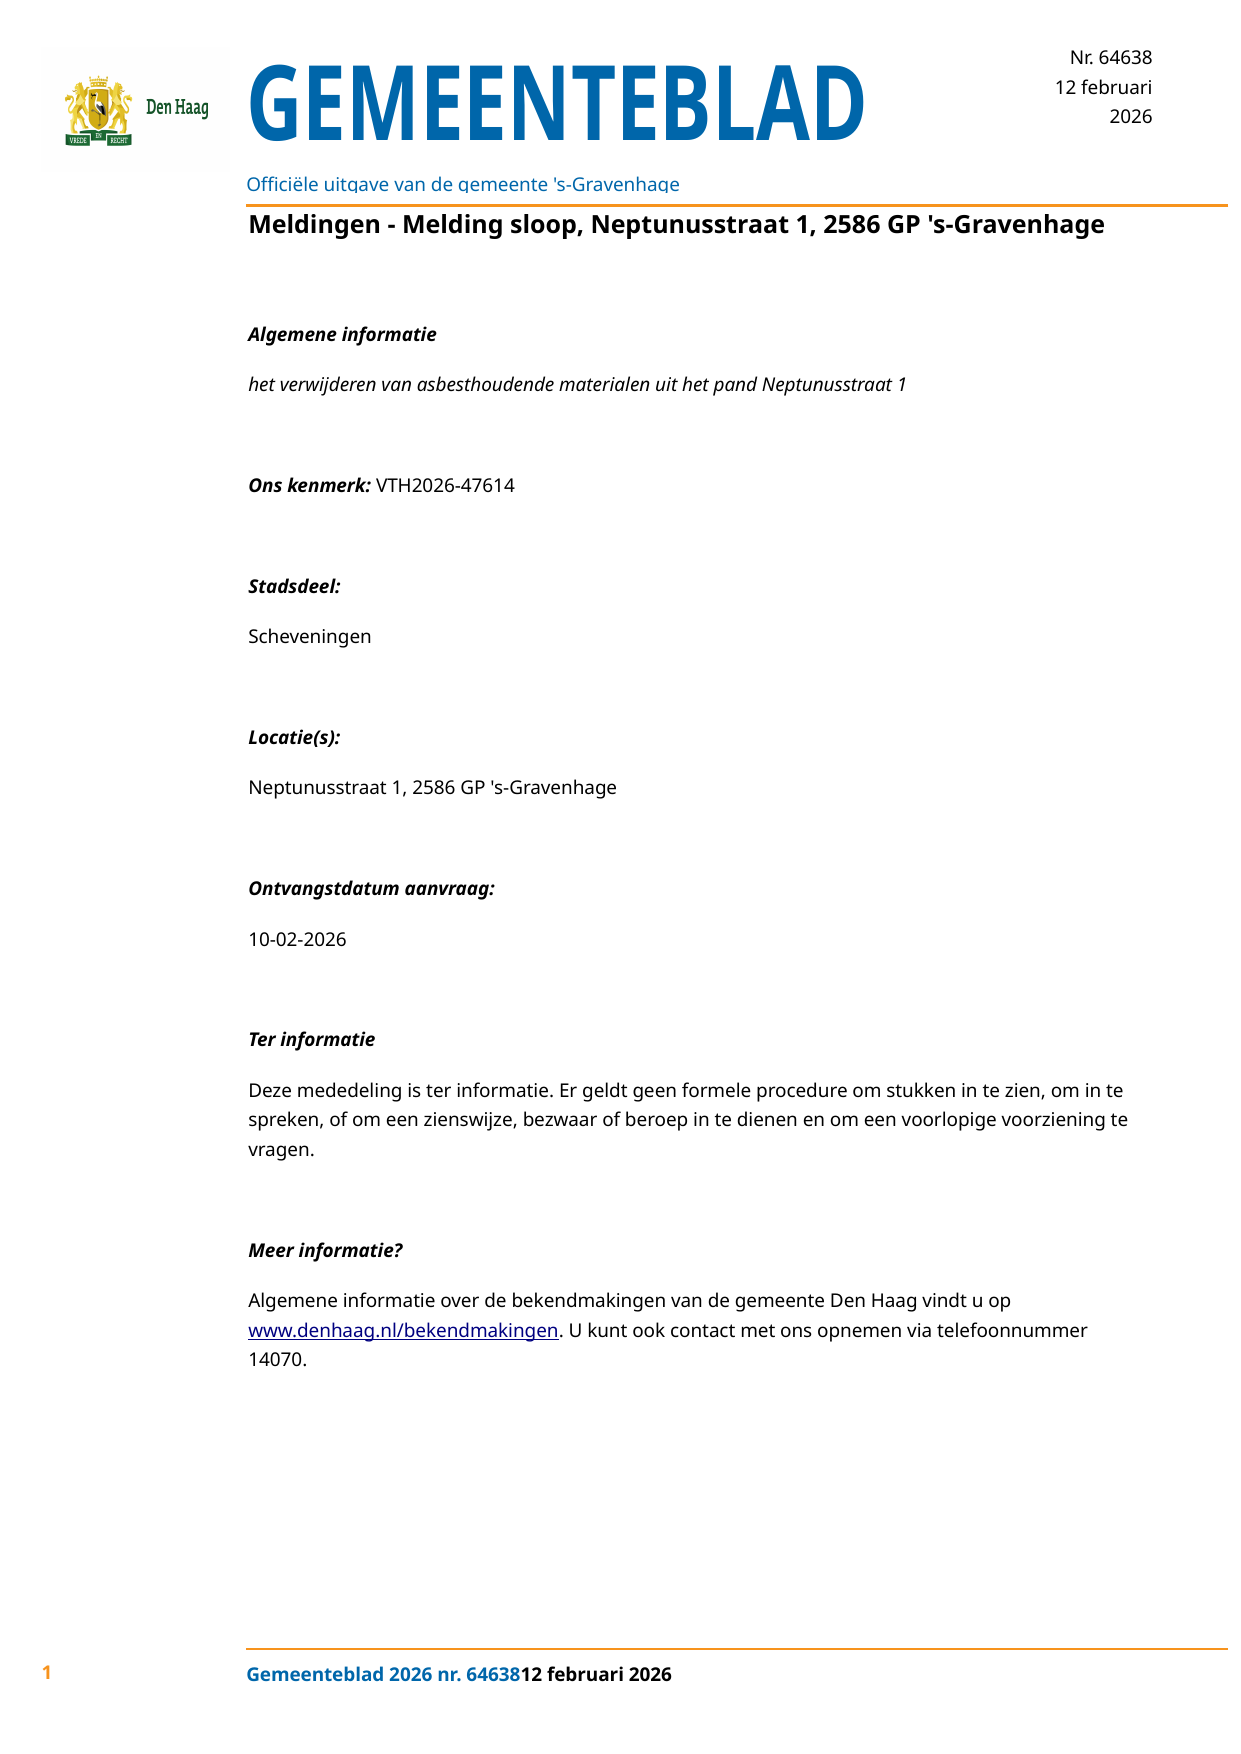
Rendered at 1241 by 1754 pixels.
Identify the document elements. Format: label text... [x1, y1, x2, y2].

text Deze mededeling is ter informatie. Er geldt geen formele procedure om stukken in te zien, om in te spreken, of om een zienswijze, bezwaar of beroep in te dienen en om een voorlopige voorziening te vragen. [248, 1077, 1152, 1162]
text Ontvangstdatum aanvraag: [248, 875, 1152, 901]
text Ter informatie [248, 1027, 1152, 1052]
text Algemene informatie over de bekendmakingen van de gemeente Den Haag vindt u op www.denhaag.nl/bekendmakingen. U kunt ook contact met ons opnemen via telefoonnummer 14070. [248, 1287, 1152, 1372]
text Locatie(s): [248, 724, 1152, 750]
picture [41, 47, 231, 172]
text Stadsdeel: [248, 573, 1152, 598]
text 10-02-2026 [248, 926, 1152, 951]
text Ons kenmerk: VTH2026-47614 [248, 472, 1152, 498]
text Algemene informatie [248, 321, 1152, 346]
text Neptunusstraat 1, 2586 GP 's-Gravenhage [248, 774, 1152, 800]
text het verwijderen van asbesthoudende materialen uit het pand Neptunusstraat 1 [248, 371, 1152, 397]
text Scheveningen [248, 623, 1152, 649]
text Meer informatie? [248, 1237, 1152, 1263]
text Meldingen - Melding sloop, Neptunusstraat 1, 2586 GP 's-Gravenhage [248, 207, 1152, 241]
